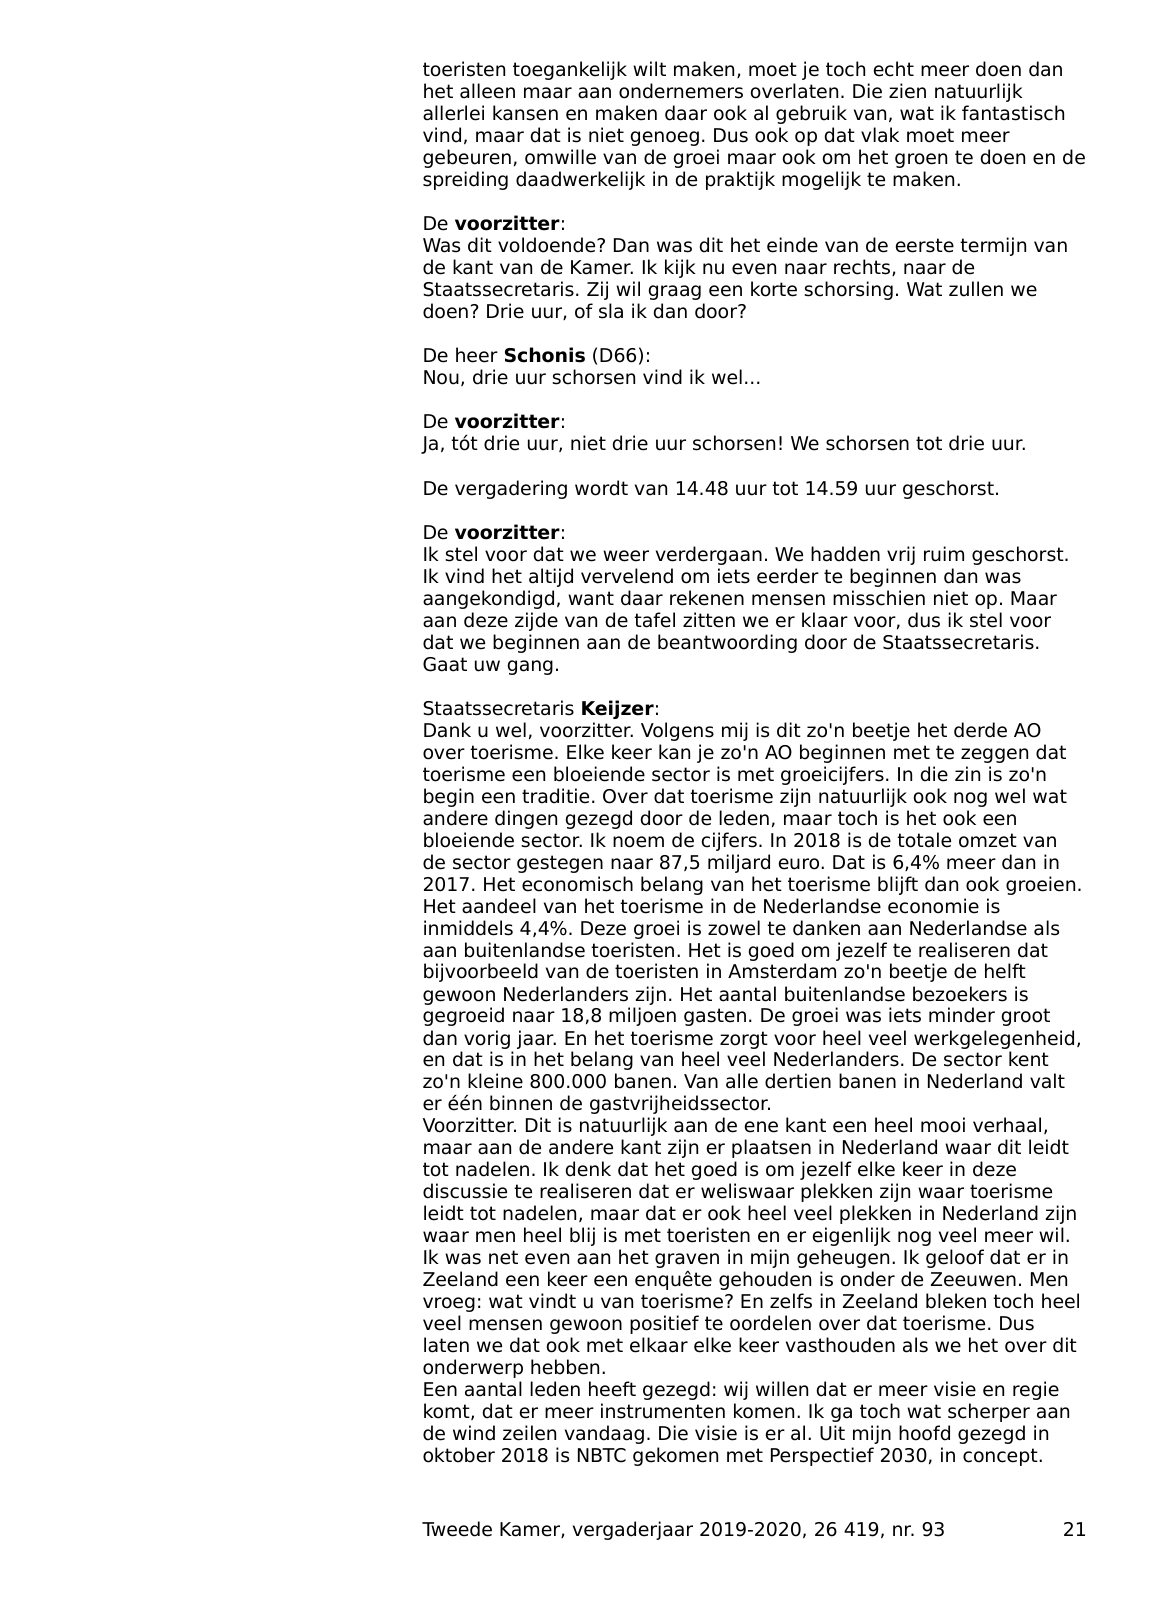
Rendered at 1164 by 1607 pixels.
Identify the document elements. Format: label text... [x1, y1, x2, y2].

text Ik stel voor dat we weer verdergaan. We hadden vrij ruim geschorst. Ik vind het altijd vervelend om iets eerder te beginnen dan was aangekondigd, want daar rekenen mensen misschien niet op. Maar aan deze zijde van de tafel zitten we er klaar voor, dus ik stel voor dat we beginnen aan de beantwoording door de Staatssecretaris. Gaat uw gang. [422, 544, 1087, 676]
text Een aantal leden heeft gezegd: wij willen dat er meer visie en regie komt, dat er meer instrumenten komen. Ik ga toch wat scherper aan de wind zeilen vandaag. Die visie is er al. Uit mijn hoofd gezegd in oktober 2018 is NBTC gekomen met Perspectief 2030, in concept. [422, 1379, 1087, 1467]
text Dank u wel, voorzitter. Volgens mij is dit zo'n beetje het derde AO over toerisme. Elke keer kan je zo'n AO beginnen met te zeggen dat toerisme een bloeiende sector is met groeicijfers. In die zin is zo'n begin een traditie. Over dat toerisme zijn natuurlijk ook nog wel wat andere dingen gezegd door de leden, maar toch is het ook een bloeiende sector. Ik noem de cijfers. In 2018 is de totale omzet van de sector gestegen naar 87,5 miljard euro. Dat is 6,4% meer dan in 2017. Het economisch belang van het toerisme blijft dan ook groeien. Het aandeel van het toerisme in de Nederlandse economie is inmiddels 4,4%. Deze groei is zowel te danken aan Nederlandse als aan buitenlandse toeristen. Het is goed om jezelf te realiseren dat bijvoorbeeld van de toeristen in Amsterdam zo'n beetje de helft gewoon Nederlanders zijn. Het aantal buitenlandse bezoekers is gegroeid naar 18,8 miljoen gasten. De groei was iets minder groot dan vorig jaar. En het toerisme zorgt voor heel veel werkgelegenheid, en dat is in het belang van heel veel Nederlanders. De sector kent zo'n kleine 800.000 banen. Van alle dertien banen in Nederland valt er één binnen de gastvrijheidssector. [422, 720, 1087, 1115]
text Voorzitter. Dit is natuurlijk aan de ene kant een heel mooi verhaal, maar aan de andere kant zijn er plaatsen in Nederland waar dit leidt tot nadelen. Ik denk dat het goed is om jezelf elke keer in deze discussie te realiseren dat er weliswaar plekken zijn waar toerisme leidt tot nadelen, maar dat er ook heel veel plekken in Nederland zijn waar men heel blij is met toeristen en er eigenlijk nog veel meer wil. Ik was net even aan het graven in mijn geheugen. Ik geloof dat er in Zeeland een keer een enquête gehouden is onder de Zeeuwen. Men vroeg: wat vindt u van toerisme? En zelfs in Zeeland bleken toch heel veel mensen gewoon positief te oordelen over dat toerisme. Dus laten we dat ook met elkaar elke keer vasthouden als we het over dit onderwerp hebben. [422, 1115, 1087, 1379]
text Staatssecretaris Keijzer: [422, 698, 1087, 720]
text toeristen toegankelijk wilt maken, moet je toch echt meer doen dan het alleen maar aan ondernemers overlaten. Die zien natuurlijk allerlei kansen en maken daar ook al gebruik van, wat ik fantastisch vind, maar dat is niet genoeg. Dus ook op dat vlak moet meer gebeuren, omwille van de groei maar ook om het groen te doen en de spreiding daadwerkelijk in de praktijk mogelijk te maken. [422, 59, 1087, 191]
text De heer Schonis (D66): [422, 345, 1087, 367]
text De voorzitter: [422, 213, 1087, 235]
text Ja, tót drie uur, niet drie uur schorsen! We schorsen tot drie uur. [422, 433, 1087, 455]
text Was dit voldoende? Dan was dit het einde van de eerste termijn van de kant van de Kamer. Ik kijk nu even naar rechts, naar de Staatssecretaris. Zij wil graag een korte schorsing. Wat zullen we doen? Drie uur, of sla ik dan door? [422, 235, 1087, 323]
text De voorzitter: [422, 522, 1087, 544]
text De voorzitter: [422, 411, 1087, 433]
text De vergadering wordt van 14.48 uur tot 14.59 uur geschorst. [422, 477, 1087, 499]
text Nou, drie uur schorsen vind ik wel... [422, 367, 1087, 389]
